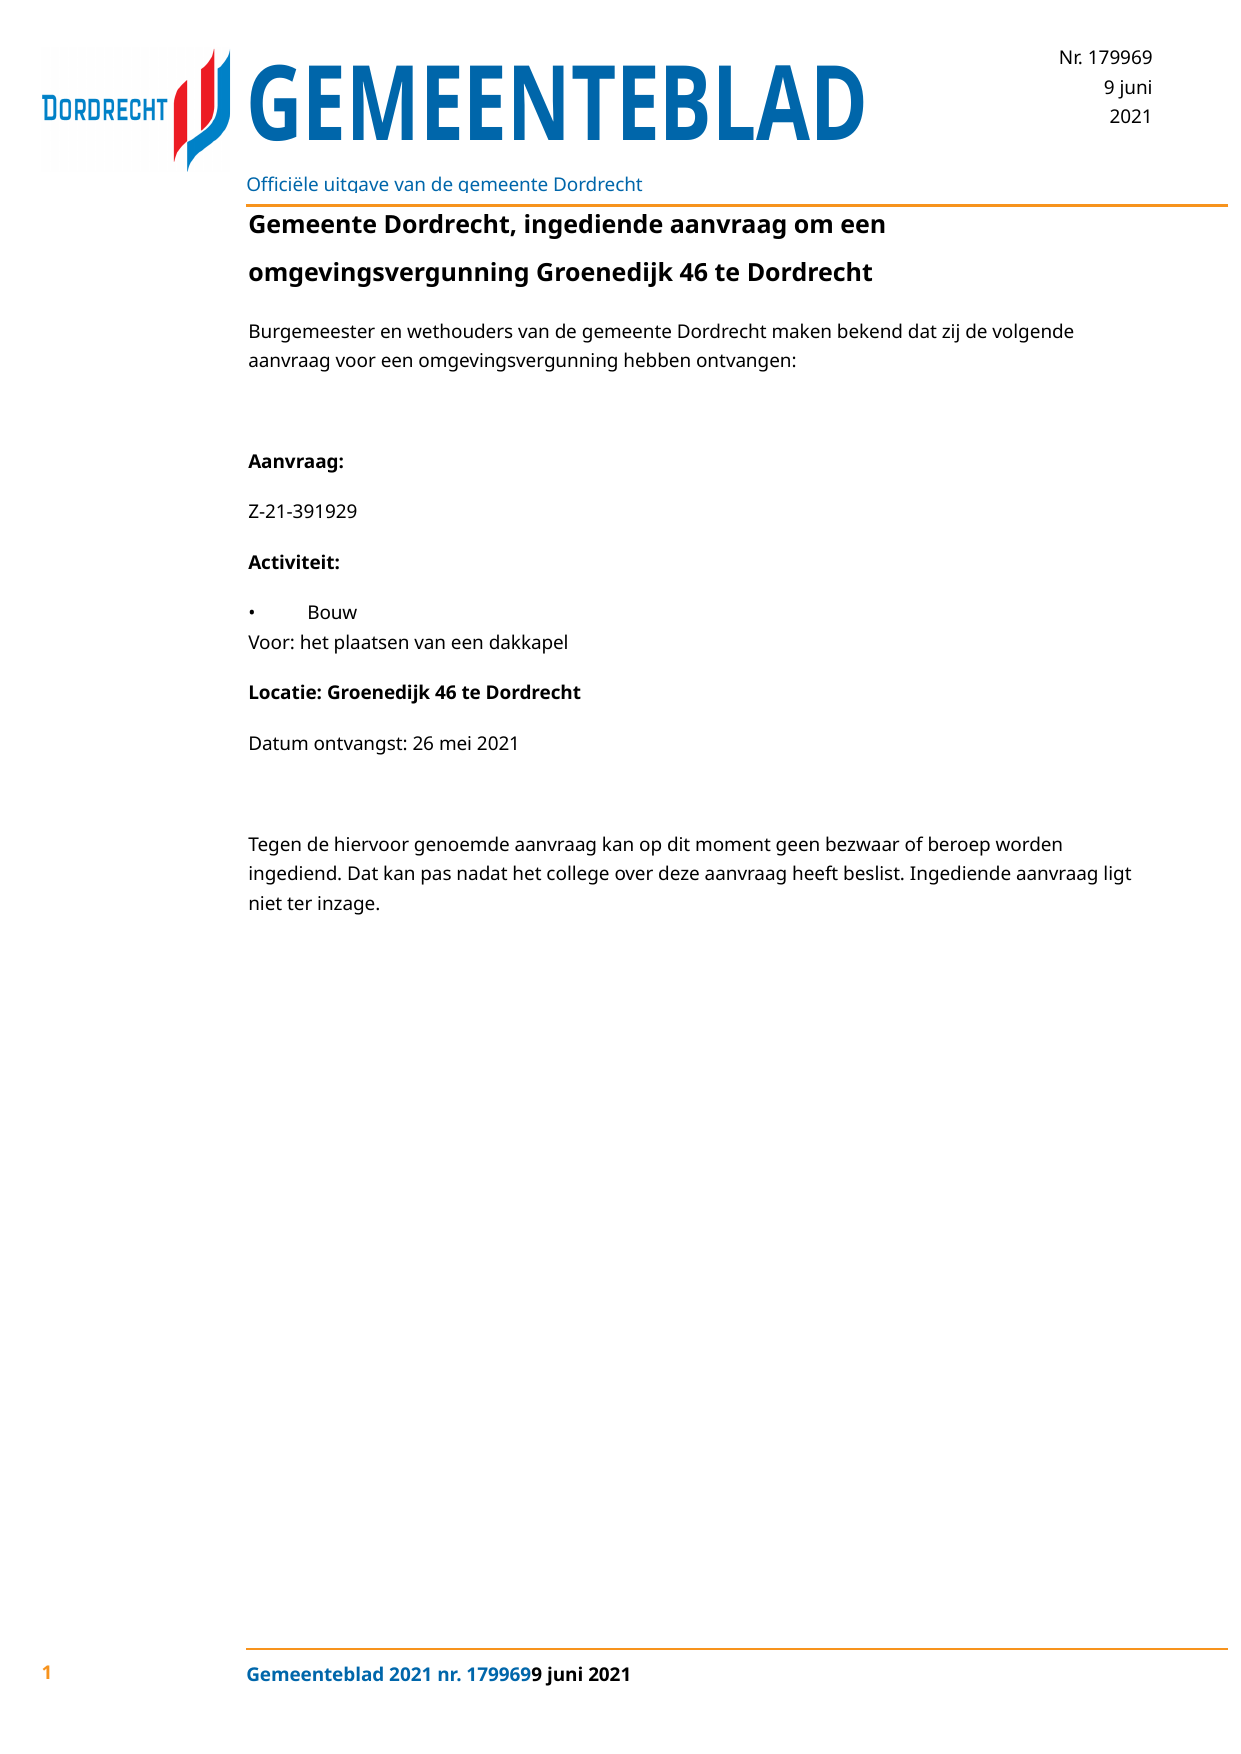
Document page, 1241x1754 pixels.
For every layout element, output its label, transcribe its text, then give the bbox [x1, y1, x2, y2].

text Aanvraag: [248, 448, 1152, 474]
text Voor: het plaatsen van een dakkapel [248, 629, 1152, 655]
text Activiteit: [248, 549, 1152, 575]
text Datum ontvangst: 26 mei 2021 [248, 730, 1152, 756]
text Locatie: Groenedijk 46 te Dordrecht [248, 679, 1152, 705]
list Bouw [248, 599, 1152, 625]
text Gemeente Dordrecht, ingediende aanvraag om een omgevingsvergunning Groenedijk 46 te Dordrecht [248, 207, 1152, 288]
text Z-21-391929 [248, 499, 1152, 524]
text Tegen de hiervoor genoemde aanvraag kan op dit moment geen bezwaar of beroep worden ingediend. Dat kan pas nadat het college over deze aanvraag heeft beslist. Ingediende aanvraag ligt niet ter inzage. [248, 831, 1152, 916]
text Burgemeester en wethouders van de gemeente Dordrecht maken bekend dat zij de volgende aanvraag voor een omgevingsvergunning hebben ontvangen: [248, 318, 1152, 373]
picture [41, 47, 231, 172]
